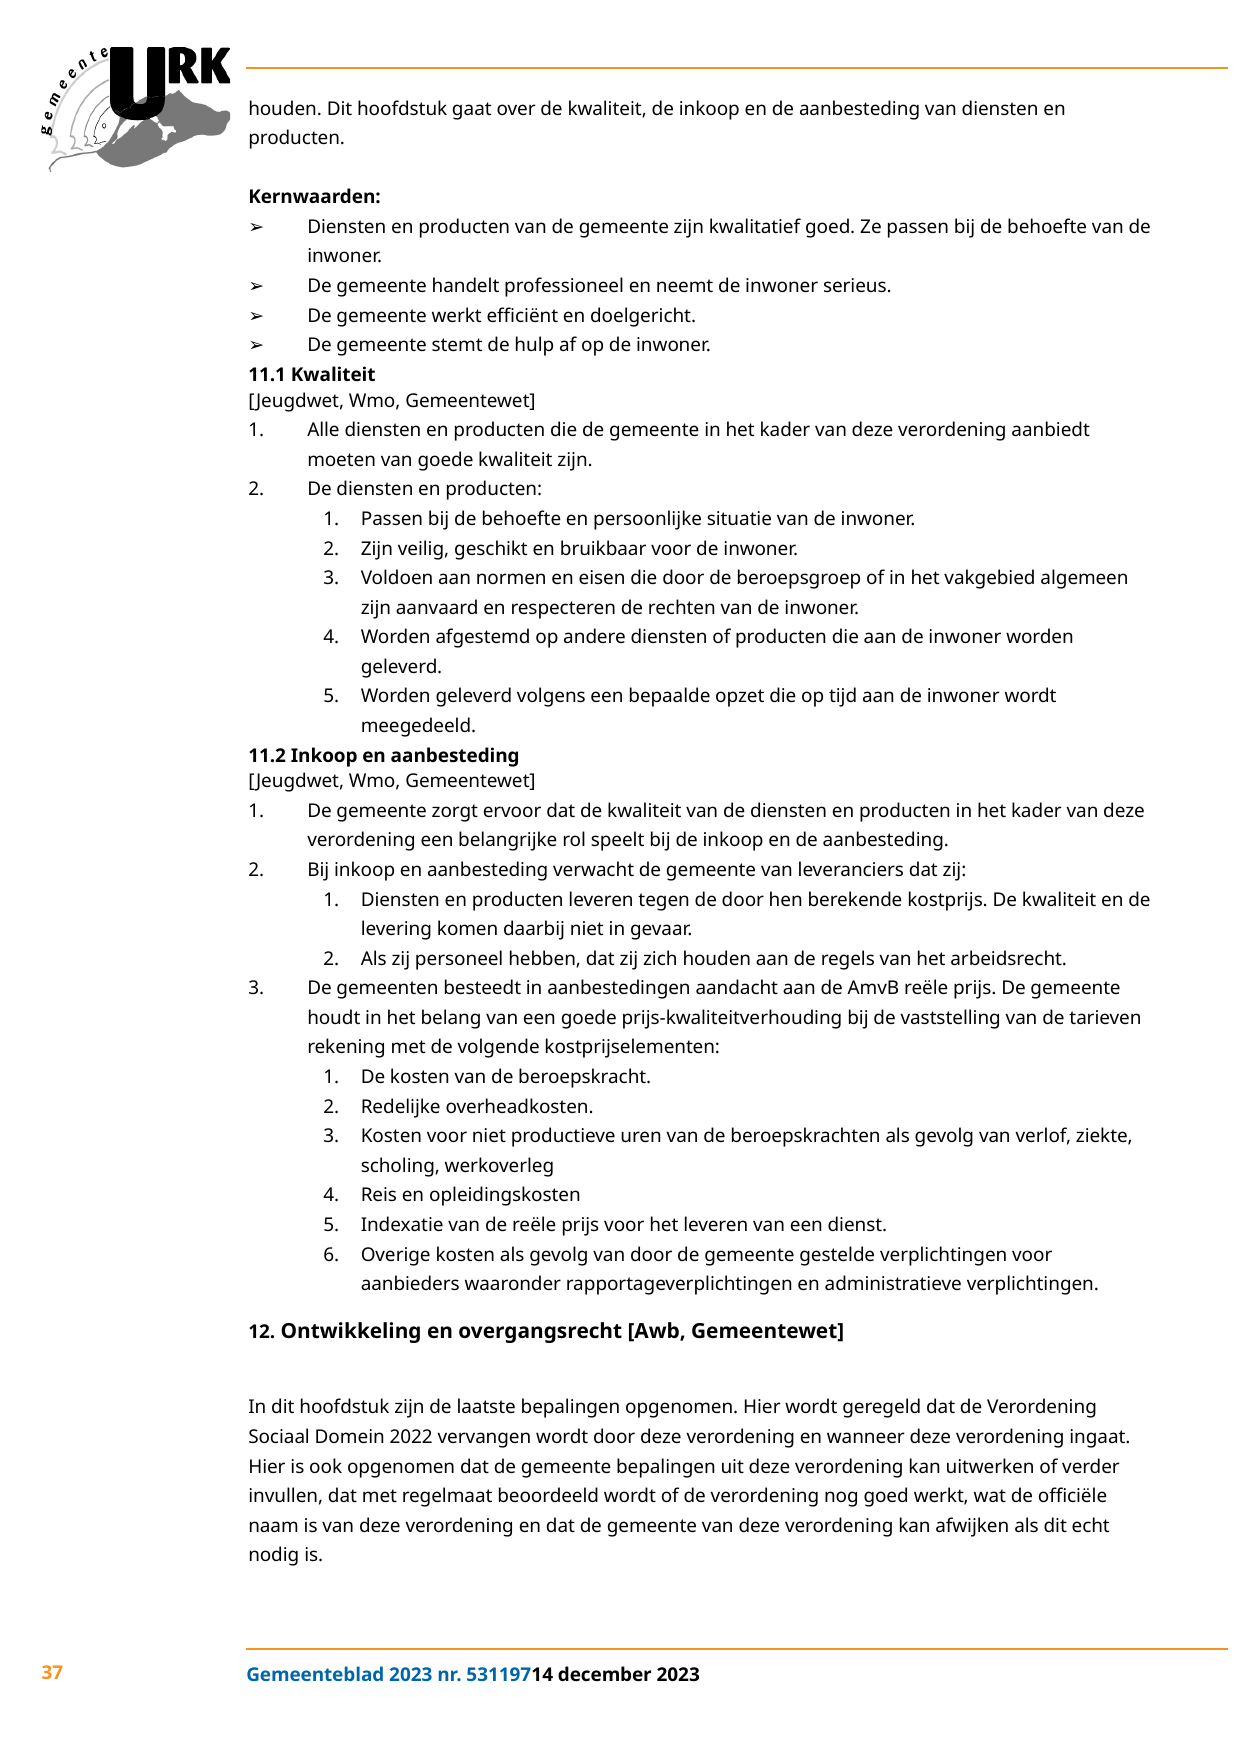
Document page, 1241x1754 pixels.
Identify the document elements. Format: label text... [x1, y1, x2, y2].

text In dit hoofdstuk zijn de laatste bepalingen opgenomen. Hier wordt geregeld dat de Verordening Sociaal Domein 2022 vervangen wordt door deze verordening en wanneer deze verordening ingaat. Hier is ook opgenomen dat de gemeente bepalingen uit deze verordening kan uitwerken of verder invullen, dat met regelmaat beoordeeld wordt of de verordening nog goed werkt, wat de officiële naam is van deze verordening en dat de gemeente van deze verordening kan afwijken als dit echt nodig is. [248, 1394, 1152, 1567]
text [Jeugdwet, Wmo, Gemeentewet] [248, 387, 1152, 412]
text houden. Dit hoofdstuk gaat over de kwaliteit, de inkoop en de aanbesteding van diensten en producten. [248, 95, 1152, 150]
picture [41, 47, 231, 172]
list De diensten en producten: [248, 476, 1152, 501]
list Als zij personeel hebben, dat zij zich houden aan de regels van het arbeidsrecht. [323, 945, 1152, 971]
list Worden geleverd volgens een bepaalde opzet die op tijd aan de inwoner wordt meegedeeld. [323, 683, 1152, 738]
list Bij inkoop en aanbesteding verwacht de gemeente van leveranciers dat zij: [248, 856, 1152, 882]
list Kosten voor niet productieve uren van de beroepskrachten als gevolg van verlof, ziekte, scholing, werkoverleg [323, 1122, 1152, 1178]
text Kernwaarden: [248, 183, 1152, 209]
list Redelijke overheadkosten. [323, 1093, 1152, 1119]
text 12. Ontwikkeling en overgangsrecht [Awb, Gemeentewet] [248, 1316, 1152, 1344]
list Indexatie van de reële prijs voor het leveren van een dienst. [323, 1211, 1152, 1237]
list Worden afgestemd op andere diensten of producten die aan de inwoner worden geleverd. [323, 623, 1152, 679]
list De kosten van de beroepskracht. [323, 1063, 1152, 1089]
list De gemeente zorgt ervoor dat de kwaliteit van de diensten en producten in het kader van deze verordening een belangrijke rol speelt bij de inkoop en de aanbesteding. [248, 797, 1152, 852]
list De gemeenten besteedt in aanbestedingen aandacht aan de AmvB reële prijs. De gemeente houdt in het belang van een goede prijs-kwaliteitverhouding bij de vaststelling van de tarieven rekening met de volgende kostprijselementen: [248, 974, 1152, 1059]
list De gemeente werkt efficiënt en doelgericht. [248, 302, 1152, 328]
list Zijn veilig, geschikt en bruikbaar voor de inwoner. [323, 535, 1152, 560]
text 11.2 Inkoop en aanbesteding [248, 742, 1152, 767]
list Passen bij de behoefte en persoonlijke situatie van de inwoner. [323, 505, 1152, 531]
text 11.1 Kwaliteit [248, 361, 1152, 387]
list De gemeente stemt de hulp af op de inwoner. [248, 331, 1152, 357]
text [Jeugdwet, Wmo, Gemeentewet] [248, 767, 1152, 793]
list Voldoen aan normen en eisen die door de beroepsgroep of in het vakgebied algemeen zijn aanvaard en respecteren de rechten van de inwoner. [323, 564, 1152, 619]
list Overige kosten als gevolg van door de gemeente gestelde verplichtingen voor aanbieders waaronder rapportageverplichtingen en administratieve verplichtingen. [323, 1241, 1152, 1296]
list Alle diensten en producten die de gemeente in het kader van deze verordening aanbiedt moeten van goede kwaliteit zijn. [248, 416, 1152, 472]
list Diensten en producten leveren tegen de door hen berekende kostprijs. De kwaliteit en de levering komen daarbij niet in gevaar. [323, 886, 1152, 941]
list Diensten en producten van de gemeente zijn kwalitatief goed. Ze passen bij de behoefte van de inwoner. [248, 213, 1152, 268]
list Reis en opleidingskosten [323, 1182, 1152, 1207]
list De gemeente handelt professioneel en neemt de inwoner serieus. [248, 272, 1152, 298]
